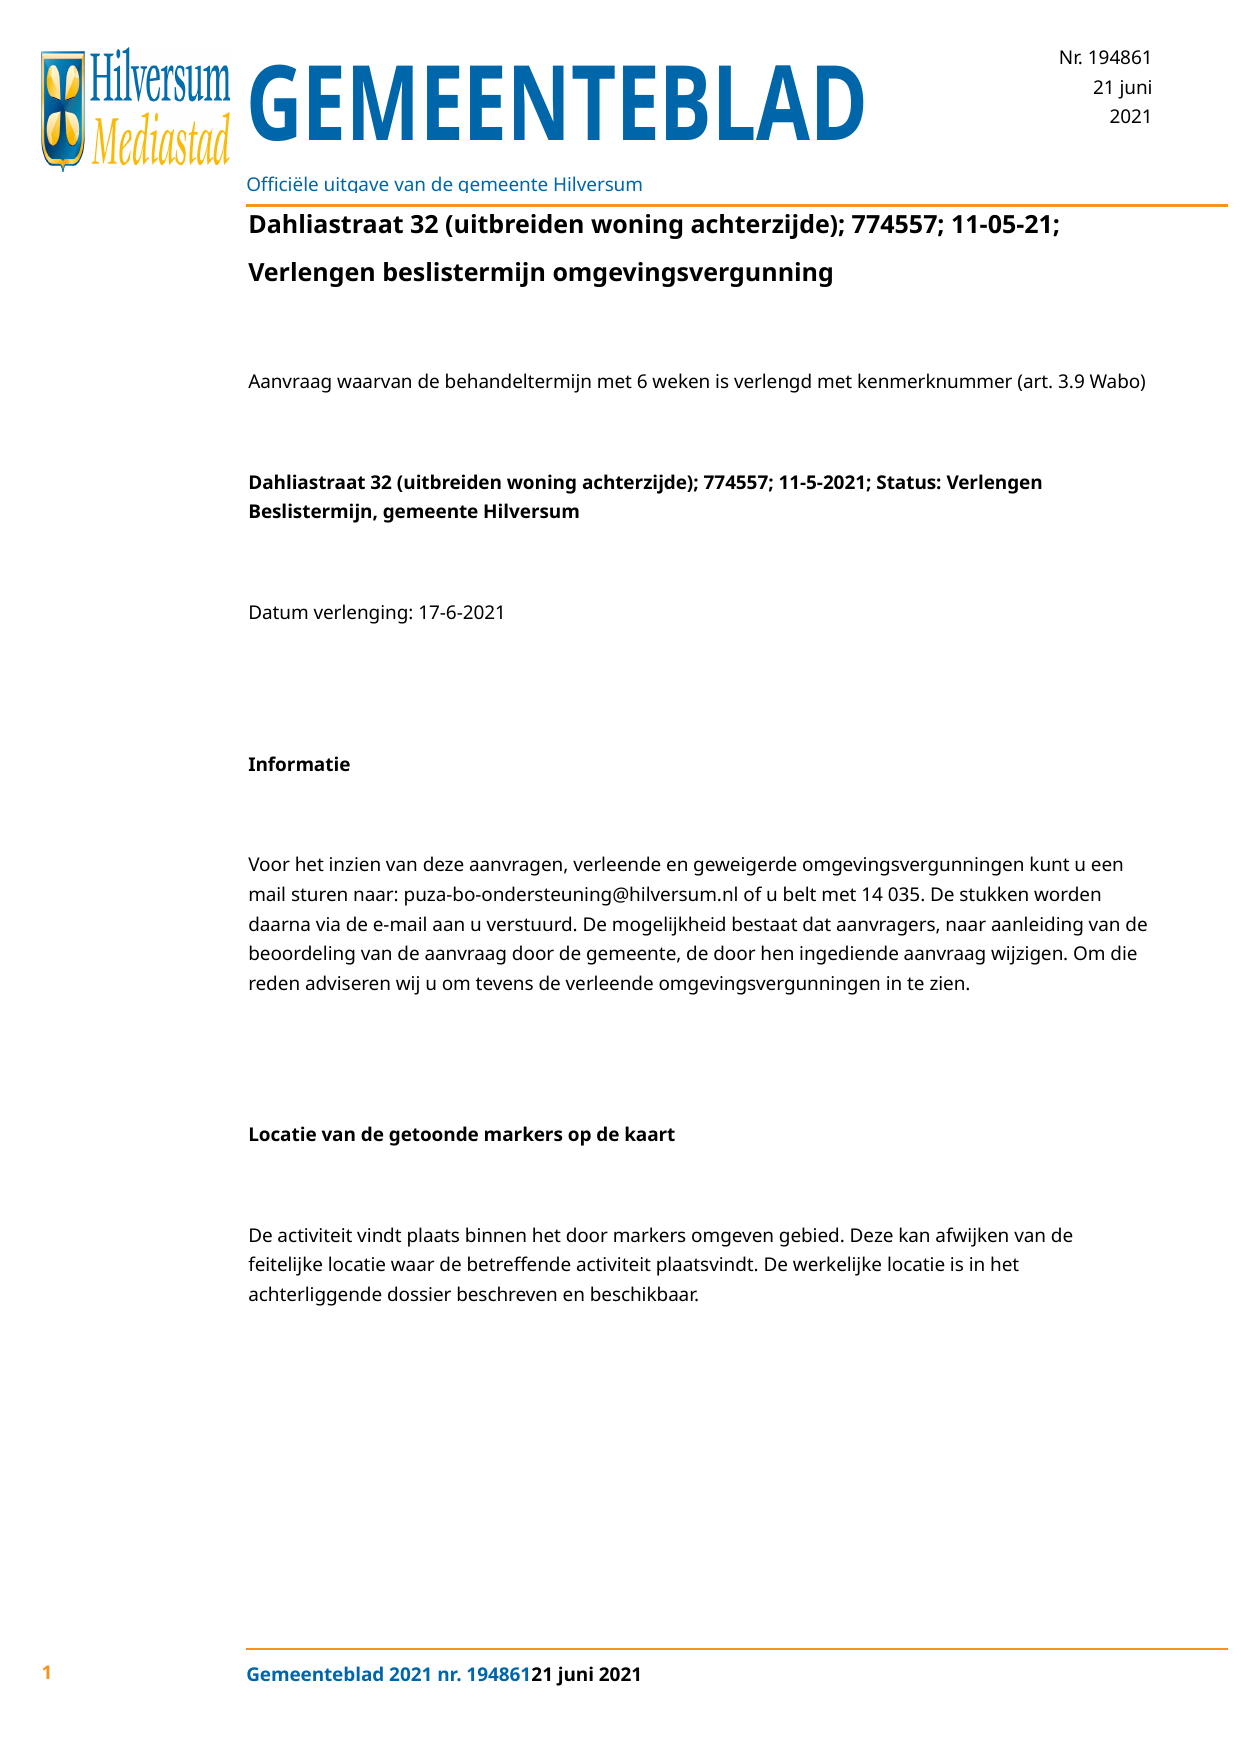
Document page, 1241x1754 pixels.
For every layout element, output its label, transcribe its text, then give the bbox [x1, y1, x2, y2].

text Locatie van de getoonde markers op de kaart [248, 1121, 1152, 1147]
text Aanvraag waarvan de behandeltermijn met 6 weken is verlengd met kenmerknummer (art. 3.9 Wabo) [248, 368, 1152, 394]
text Voor het inzien van deze aanvragen, verleende en geweigerde omgevingsvergunningen kunt u een mail sturen naar: puza-bo-ondersteuning@hilversum.nl of u belt met 14 035. De stukken worden daarna via de e-mail aan u verstuurd. De mogelijkheid bestaat dat aanvragers, naar aanleiding van de beoordeling van de aanvraag door de gemeente, de door hen ingediende aanvraag wijzigen. Om die reden adviseren wij u om tevens de verleende omgevingsvergunningen in te zien. [248, 852, 1152, 996]
text Dahliastraat 32 (uitbreiden woning achterzijde); 774557; 11-05-21; Verlengen beslistermijn omgevingsvergunning [248, 207, 1152, 288]
picture [41, 47, 231, 172]
text De activiteit vindt plaats binnen het door markers omgeven gebied. Deze kan afwijken van de feitelijke locatie waar de betreffende activiteit plaatsvindt. De werkelijke locatie is in het achterliggende dossier beschreven en beschikbaar. [248, 1222, 1152, 1307]
text Dahliastraat 32 (uitbreiden woning achterzijde); 774557; 11-5-2021; Status: Verlengen Beslistermijn, gemeente Hilversum [248, 469, 1152, 524]
text Datum verlenging: 17-6-2021 [248, 599, 1152, 625]
text Informatie [248, 751, 1152, 777]
